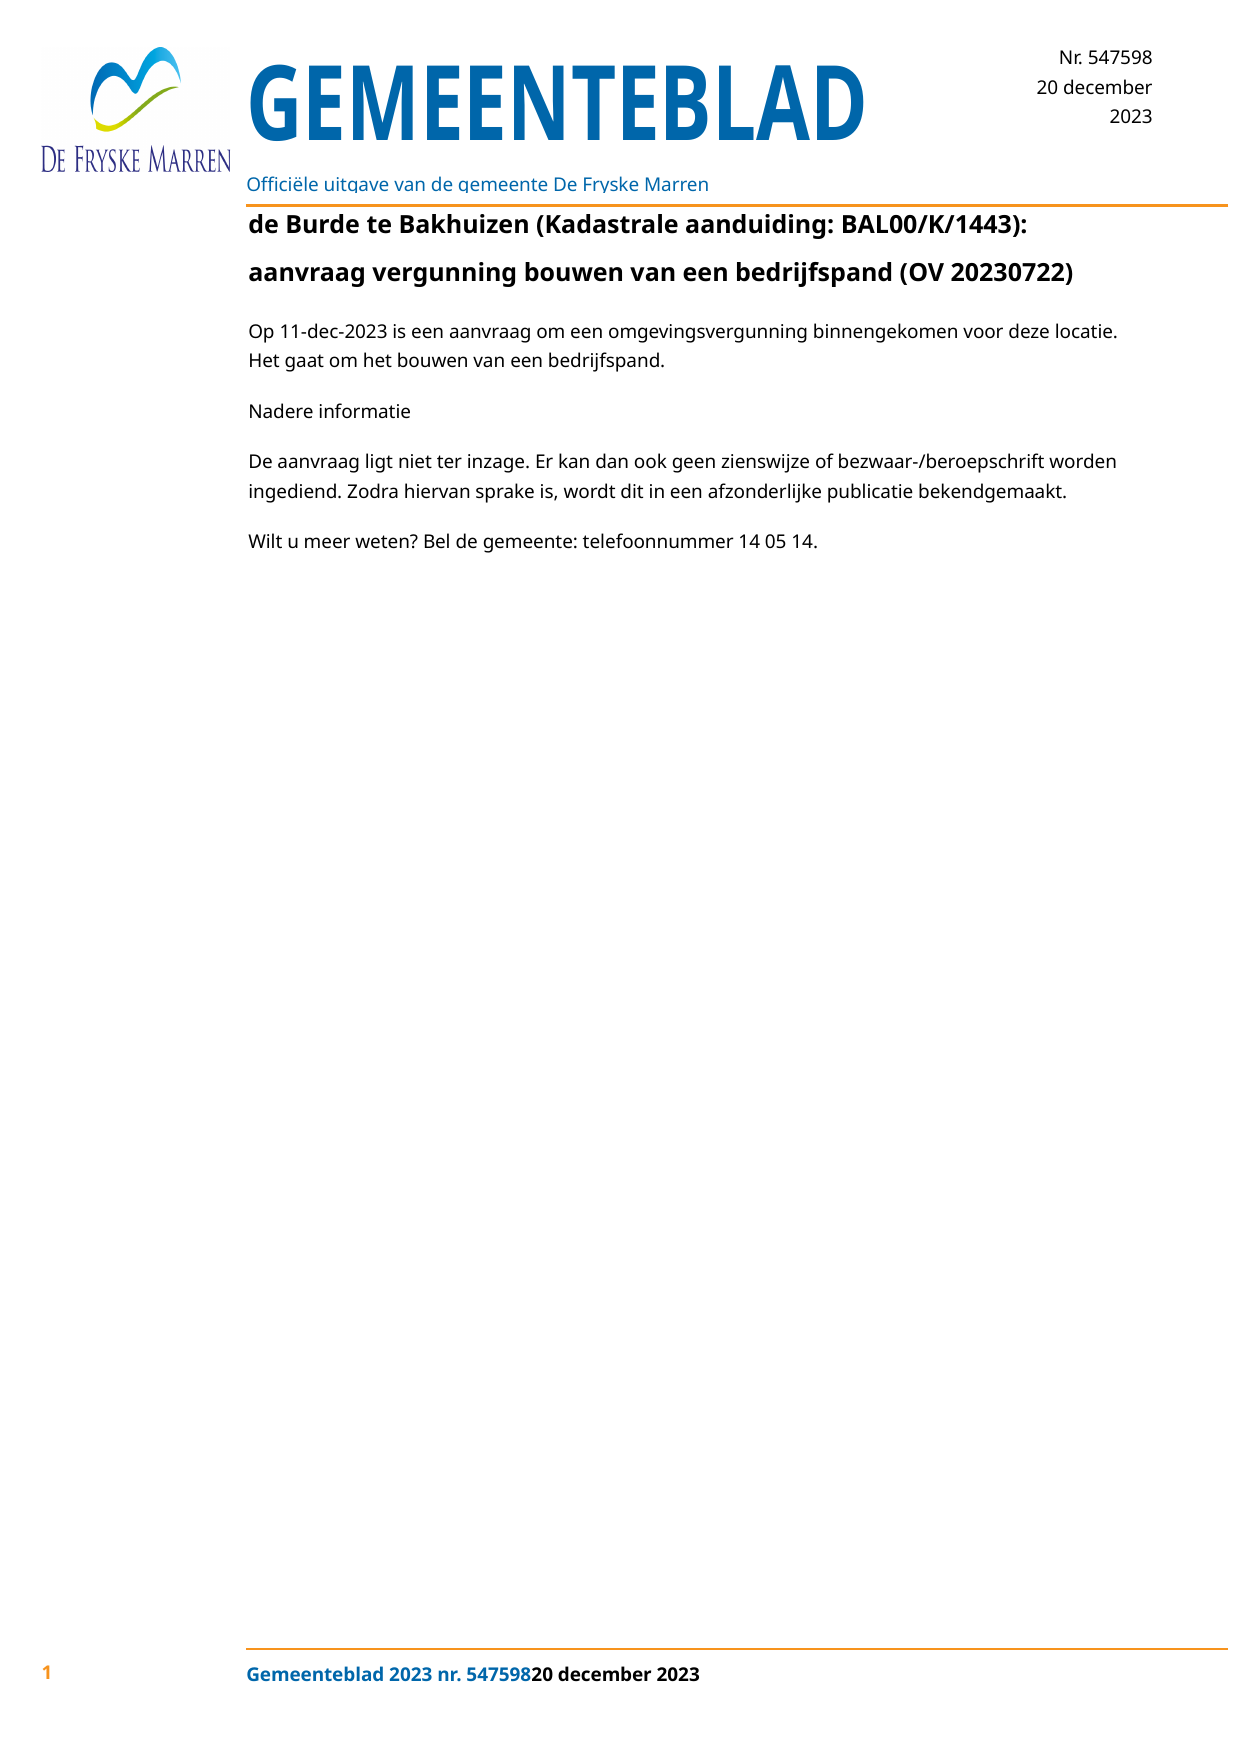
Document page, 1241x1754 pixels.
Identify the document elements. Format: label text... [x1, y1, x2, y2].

text Op 11-dec-2023 is een aanvraag om een omgevingsvergunning binnengekomen voor deze locatie. Het gaat om het bouwen van een bedrijfspand. [248, 318, 1152, 373]
text Wilt u meer weten? Bel de gemeente: telefoonnummer 14 05 14. [248, 528, 1152, 554]
text Nadere informatie [248, 398, 1152, 424]
text de Burde te Bakhuizen (Kadastrale aanduiding: BAL00/K/1443): aanvraag vergunning bouwen van een bedrijfspand (OV 20230722) [248, 207, 1152, 288]
text De aanvraag ligt niet ter inzage. Er kan dan ook geen zienswijze of bezwaar-/beroepschrift worden ingediend. Zodra hiervan sprake is, wordt dit in een afzonderlijke publicatie bekendgemaakt. [248, 448, 1152, 504]
picture [41, 47, 231, 172]
